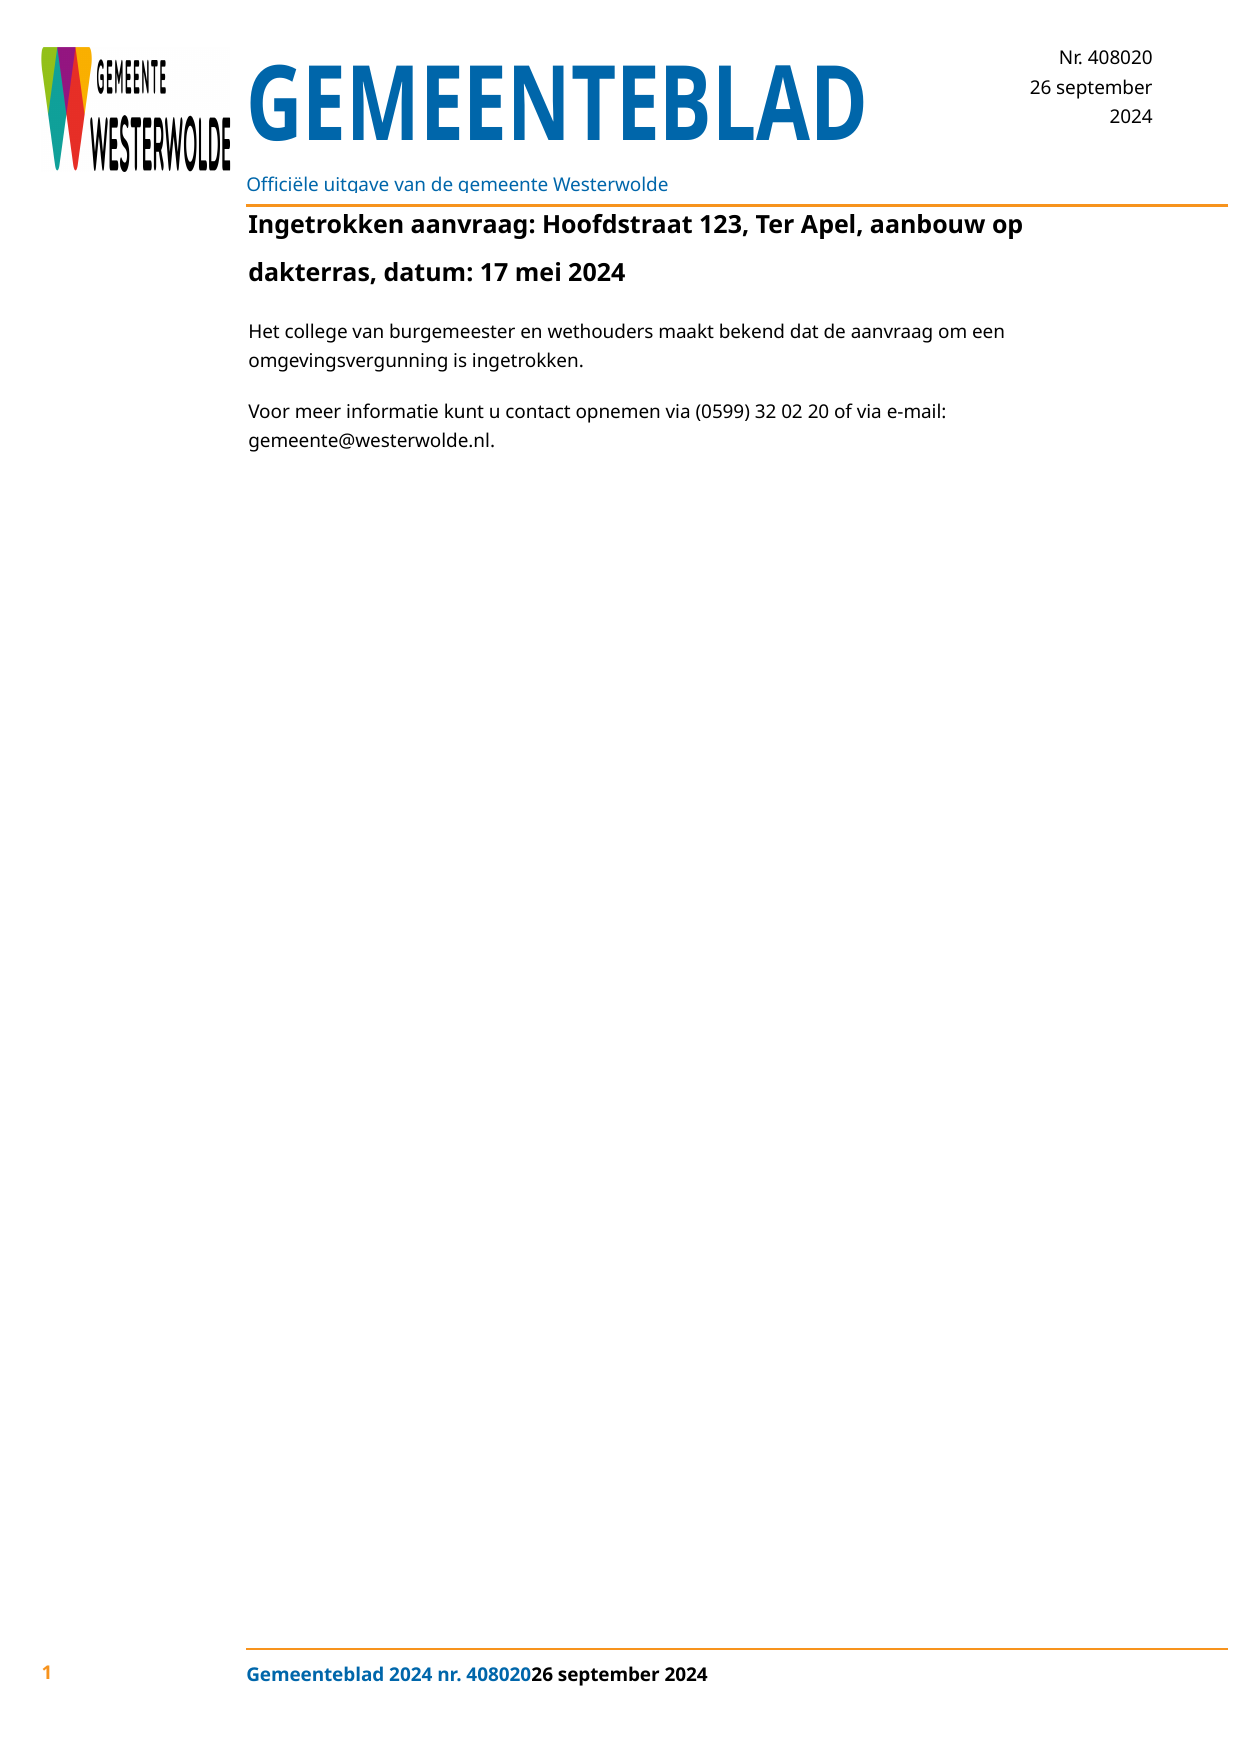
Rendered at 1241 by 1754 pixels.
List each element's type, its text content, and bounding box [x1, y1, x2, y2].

text Het college van burgemeester en wethouders maakt bekend dat de aanvraag om een omgevingsvergunning is ingetrokken. [248, 318, 1152, 373]
text Voor meer informatie kunt u contact opnemen via (0599) 32 02 20 of via e-mail: gemeente@westerwolde.nl. [248, 398, 1152, 453]
text Ingetrokken aanvraag: Hoofdstraat 123, Ter Apel, aanbouw op dakterras, datum: 17 mei 2024 [248, 207, 1152, 288]
picture [41, 47, 231, 172]
